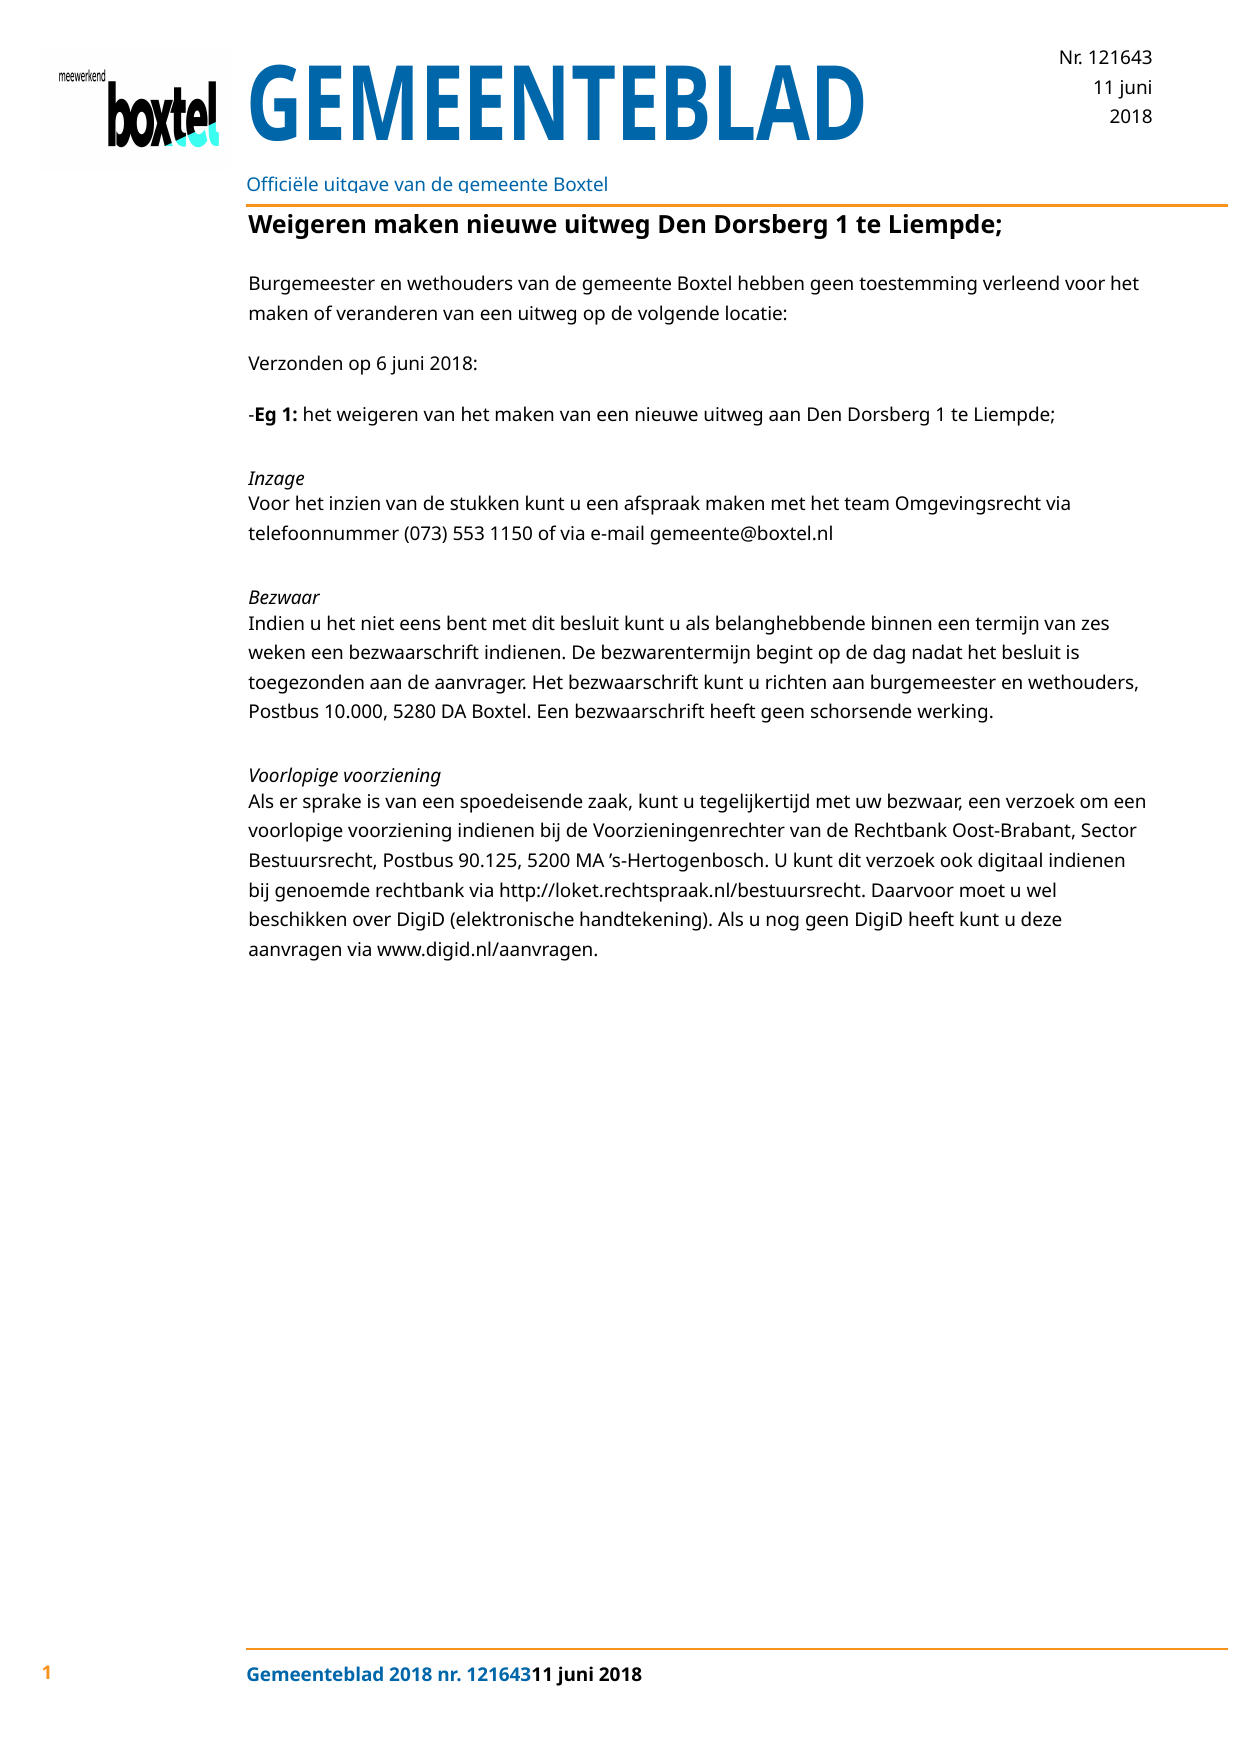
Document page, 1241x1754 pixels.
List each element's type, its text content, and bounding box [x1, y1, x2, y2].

text Verzonden op 6 juni 2018: [248, 350, 1152, 376]
text Bezwaar [248, 584, 1152, 610]
text Burgemeester en wethouders van de gemeente Boxtel hebben geen toestemming verleend voor het maken of veranderen van een uitweg op de volgende locatie: [248, 270, 1152, 326]
text Inzage [248, 465, 1152, 490]
text Voorlopige voorziening [248, 762, 1152, 788]
picture [41, 47, 231, 172]
text Indien u het niet eens bent met dit besluit kunt u als belanghebbende binnen een termijn van zes weken een bezwaarschrift indienen. De bezwarentermijn begint op de dag nadat het besluit is toegezonden aan de aanvrager. Het bezwaarschrift kunt u richten aan burgemeester en wethouders, Postbus 10.000, 5280 DA Boxtel. Een bezwaarschrift heeft geen schorsende werking. [248, 610, 1152, 724]
text -Eg 1: het weigeren van het maken van een nieuwe uitweg aan Den Dorsberg 1 te Liempde; [248, 401, 1152, 426]
text Voor het inzien van de stukken kunt u een afspraak maken met het team Omgevingsrecht via telefoonnummer (073) 553 1150 of via e-mail gemeente@boxtel.nl [248, 490, 1152, 546]
text Weigeren maken nieuwe uitweg Den Dorsberg 1 te Liempde; [248, 207, 1152, 241]
text Als er sprake is van een spoedeisende zaak, kunt u tegelijkertijd met uw bezwaar, een verzoek om een voorlopige voorziening indienen bij de Voorzieningenrechter van de Rechtbank Oost-Brabant, Sector Bestuursrecht, Postbus 90.125, 5200 MA ’s-Hertogenbosch. U kunt dit verzoek ook digitaal indienen bij genoemde rechtbank via http://loket.rechtspraak.nl/bestuursrecht. Daarvoor moet u wel beschikken over DigiD (elektronische handtekening). Als u nog geen DigiD heeft kunt u deze aanvragen via www.digid.nl/aanvragen. [248, 788, 1152, 962]
